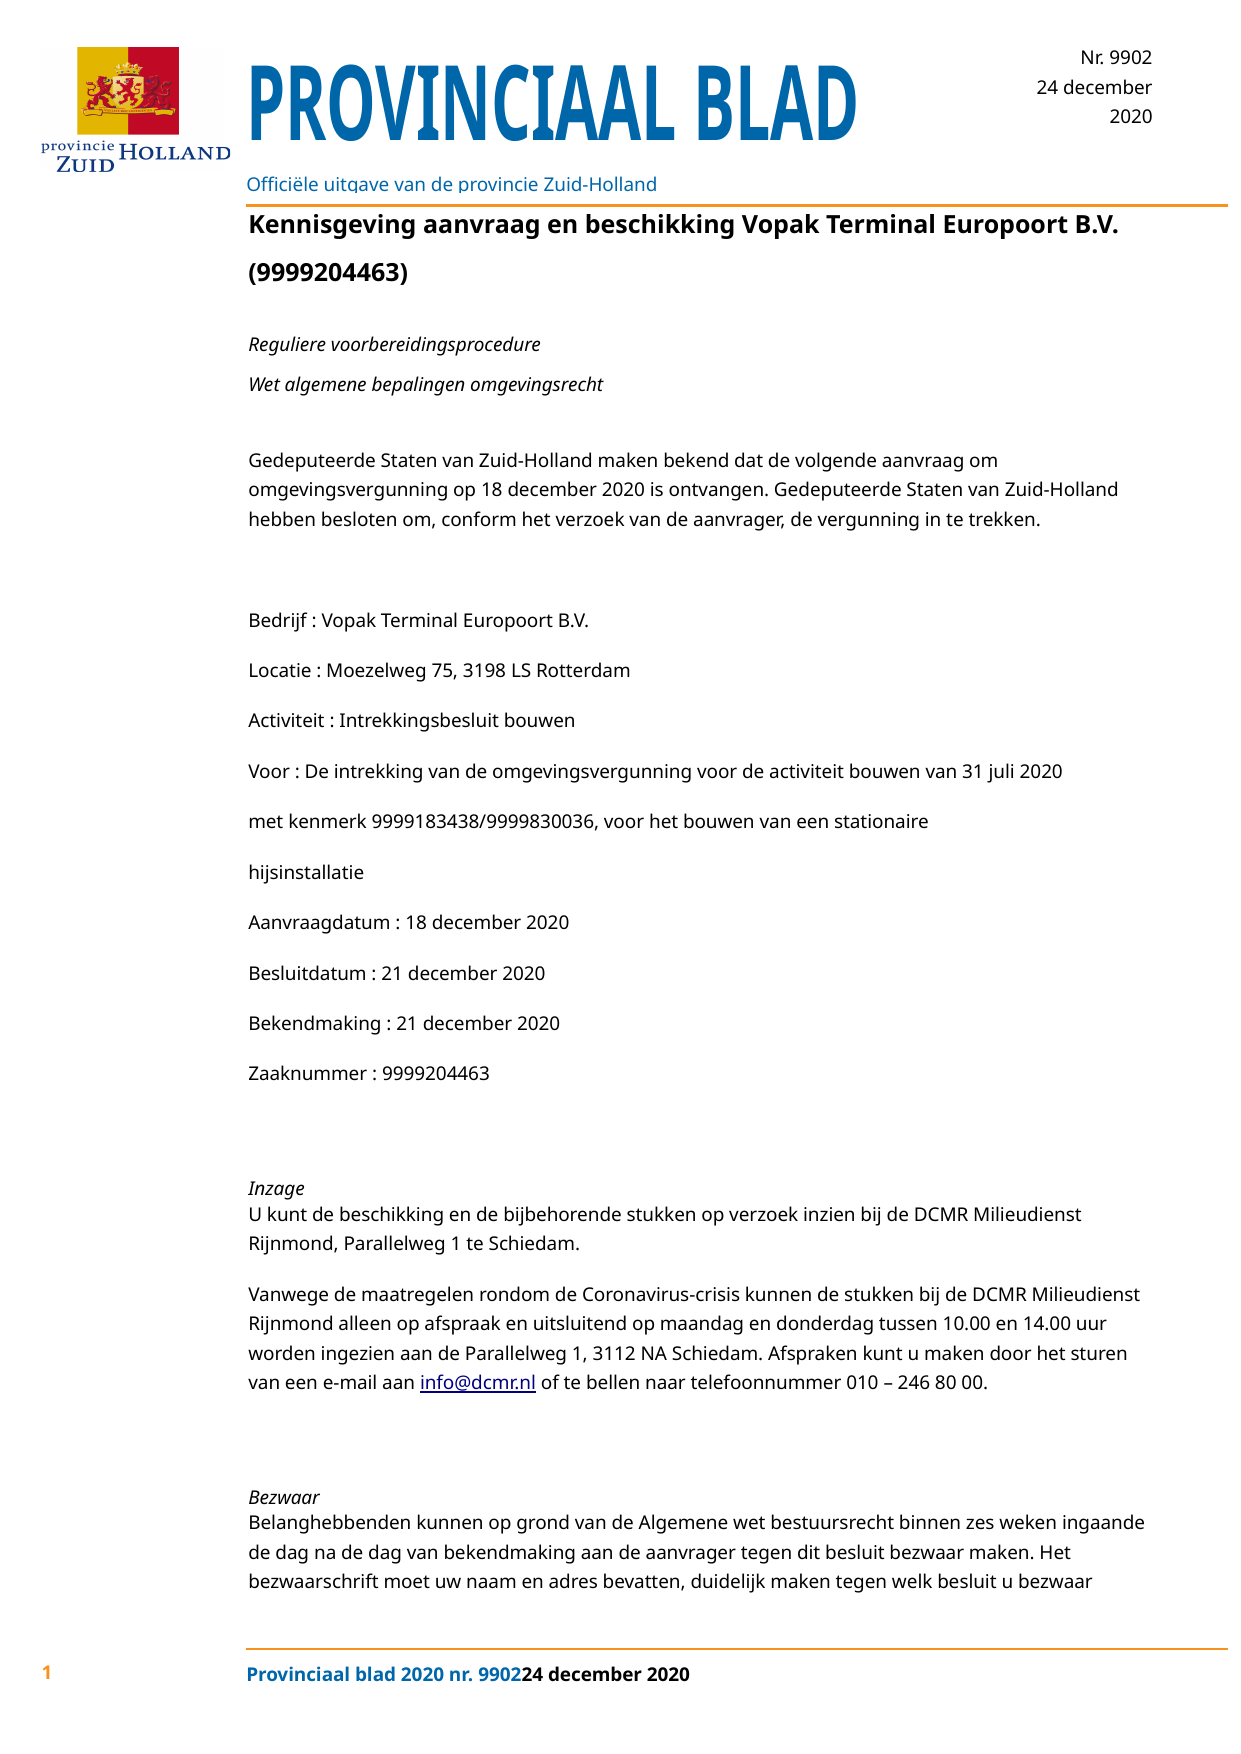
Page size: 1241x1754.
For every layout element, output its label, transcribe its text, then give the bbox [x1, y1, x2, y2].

text Inzage [248, 1175, 1152, 1201]
text Bezwaar [248, 1484, 1152, 1509]
text Reguliere voorbereidingsprocedure [248, 331, 1152, 357]
text Vanwege de maatregelen rondom de Coronavirus-crisis kunnen de stukken bij de DCMR Milieudienst Rijnmond alleen op afspraak en uitsluitend op maandag en donderdag tussen 10.00 en 14.00 uur worden ingezien aan de Parallelweg 1, 3112 NA Schiedam. Afspraken kunt u maken door het sturen van een e-mail aan info@dcmr.nl of te bellen naar telefoonnummer 010 – 246 80 00. [248, 1281, 1152, 1395]
text Belanghebbenden kunnen op grond van de Algemene wet bestuursrecht binnen zes weken ingaande de dag na de dag van bekendmaking aan de aanvrager tegen dit besluit bezwaar maken. Het bezwaarschrift moet uw naam en adres bevatten, duidelijk maken tegen welk besluit u bezwaar [248, 1509, 1152, 1594]
text Aanvraagdatum : 18 december 2020 [248, 909, 1152, 935]
text U kunt de beschikking en de bijbehorende stukken op verzoek inzien bij de DCMR Milieudienst Rijnmond, Parallelweg 1 te Schiedam. [248, 1201, 1152, 1256]
text Wet algemene bepalingen omgevingsrecht [248, 371, 1152, 396]
text Locatie : Moezelweg 75, 3198 LS Rotterdam [248, 657, 1152, 683]
text Zaaknummer : 9999204463 [248, 1061, 1152, 1086]
text hijsinstallatie [248, 859, 1152, 885]
text met kenmerk 9999183438/9999830036, voor het bouwen van een stationaire [248, 808, 1152, 834]
picture [41, 47, 231, 172]
text Besluitdatum : 21 december 2020 [248, 960, 1152, 986]
text Bedrijf : Vopak Terminal Europoort B.V. [248, 607, 1152, 633]
text Activiteit : Intrekkingsbesluit bouwen [248, 708, 1152, 733]
text Voor : De intrekking van de omgevingsvergunning voor de activiteit bouwen van 31 juli 2020 [248, 758, 1152, 784]
text Kennisgeving aanvraag en beschikking Vopak Terminal Europoort B.V. (9999204463) [248, 207, 1152, 288]
text Gedeputeerde Staten van Zuid-Holland maken bekend dat de volgende aanvraag om omgevingsvergunning op 18 december 2020 is ontvangen. Gedeputeerde Staten van Zuid-Holland hebben besloten om, conform het verzoek van de aanvrager, de vergunning in te trekken. [248, 447, 1152, 532]
text Bekendmaking : 21 december 2020 [248, 1010, 1152, 1036]
